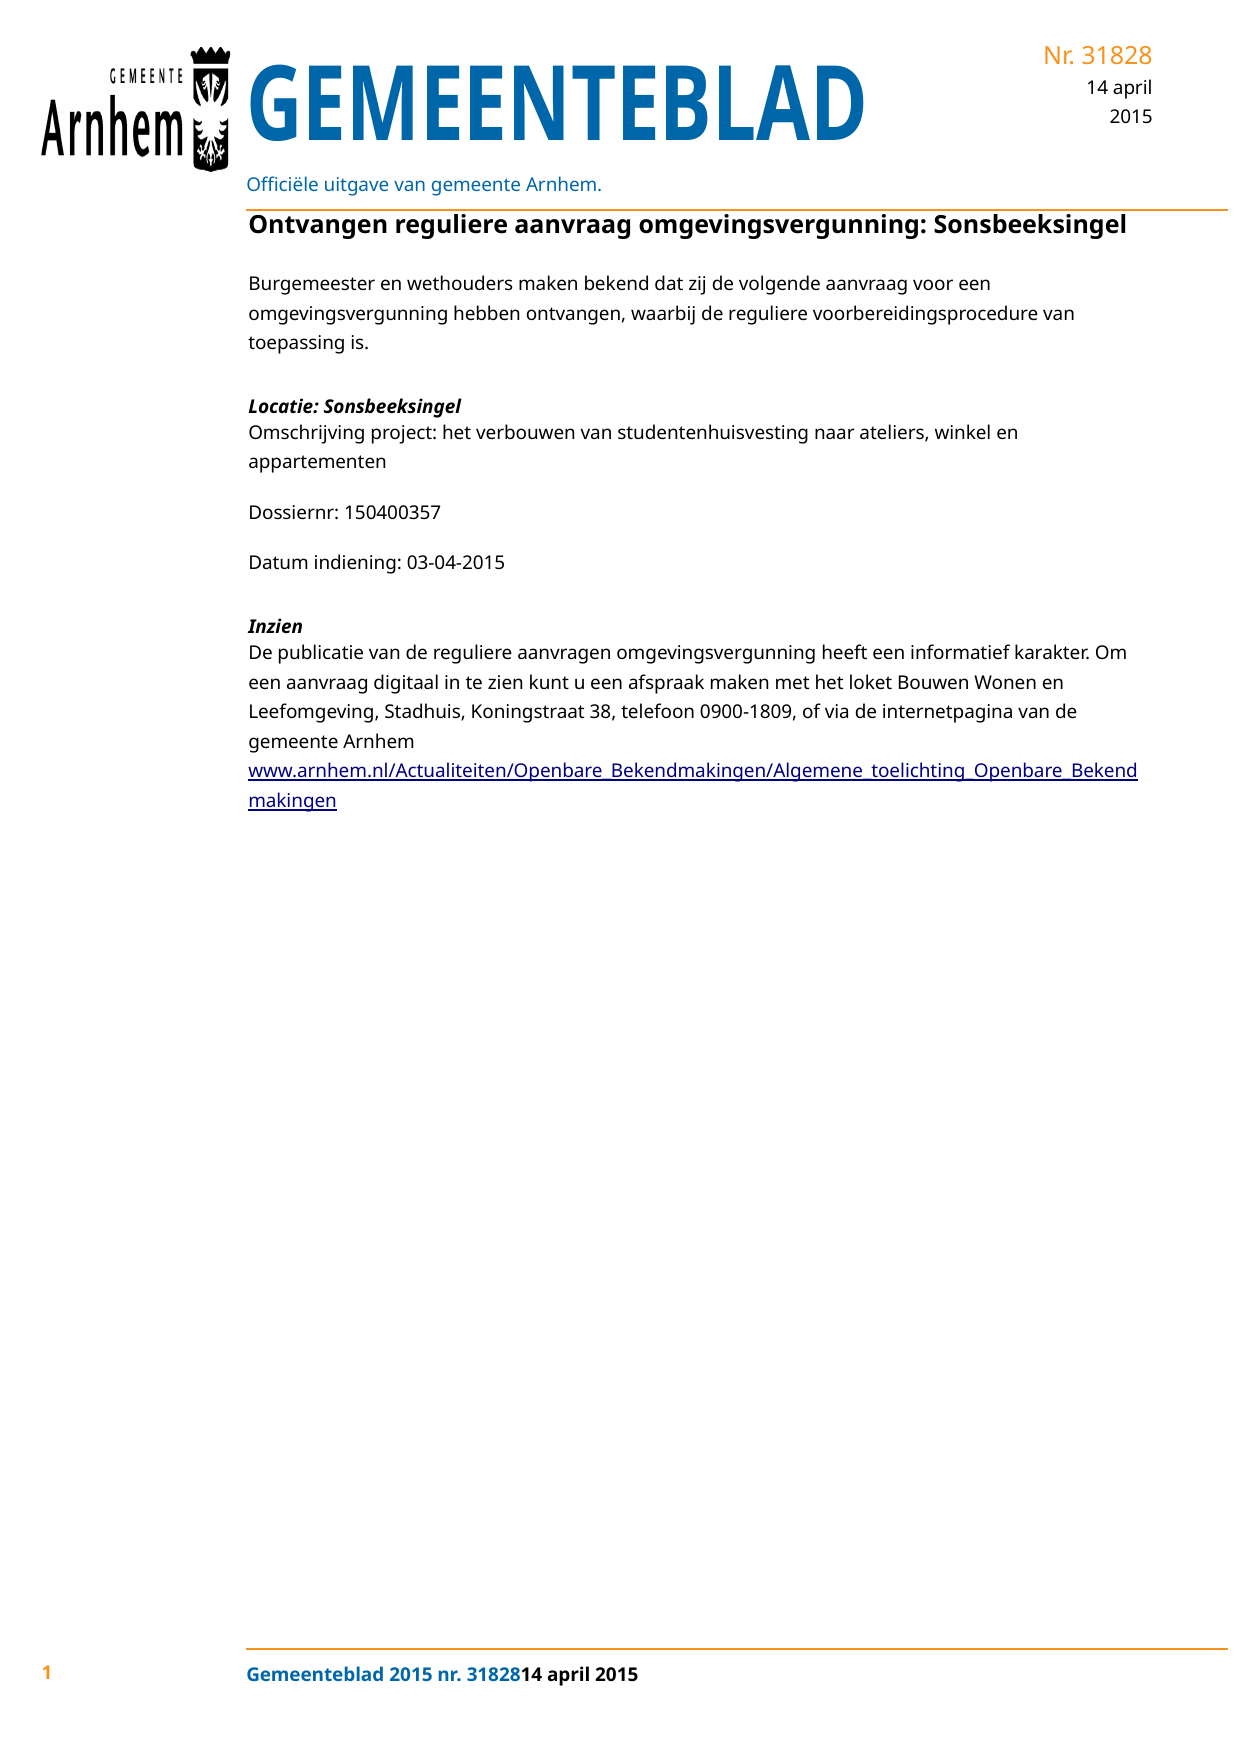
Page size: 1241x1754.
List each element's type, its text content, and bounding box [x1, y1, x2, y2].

text Dossiernr: 150400357 [248, 499, 1152, 525]
text De publicatie van de reguliere aanvragen omgevingsvergunning heeft een informatief karakter. Om een aanvraag digitaal in te zien kunt u een afspraak maken met het loket Bouwen Wonen en Leefomgeving, Stadhuis, Koningstraat 38, telefoon 0900-1809, of via de internetpagina van de gemeente Arnhem www.arnhem.nl/Actualiteiten/Openbare_Bekendmakingen/Algemene_toelichting_Openbare_Bekendmakingen [248, 639, 1152, 813]
picture [41, 47, 231, 172]
text Omschrijving project: het verbouwen van studentenhuisvesting naar ateliers, winkel en appartementen [248, 419, 1152, 474]
text Locatie: Sonsbeeksingel [248, 393, 1152, 419]
text Ontvangen reguliere aanvraag omgevingsvergunning: Sonsbeeksingel [248, 211, 1152, 241]
text Burgemeester en wethouders maken bekend dat zij de volgende aanvraag voor een omgevingsvergunning hebben ontvangen, waarbij de reguliere voorbereidingsprocedure van toepassing is. [248, 270, 1152, 355]
text Datum indiening: 03-04-2015 [248, 549, 1152, 575]
text Inzien [248, 613, 1152, 639]
